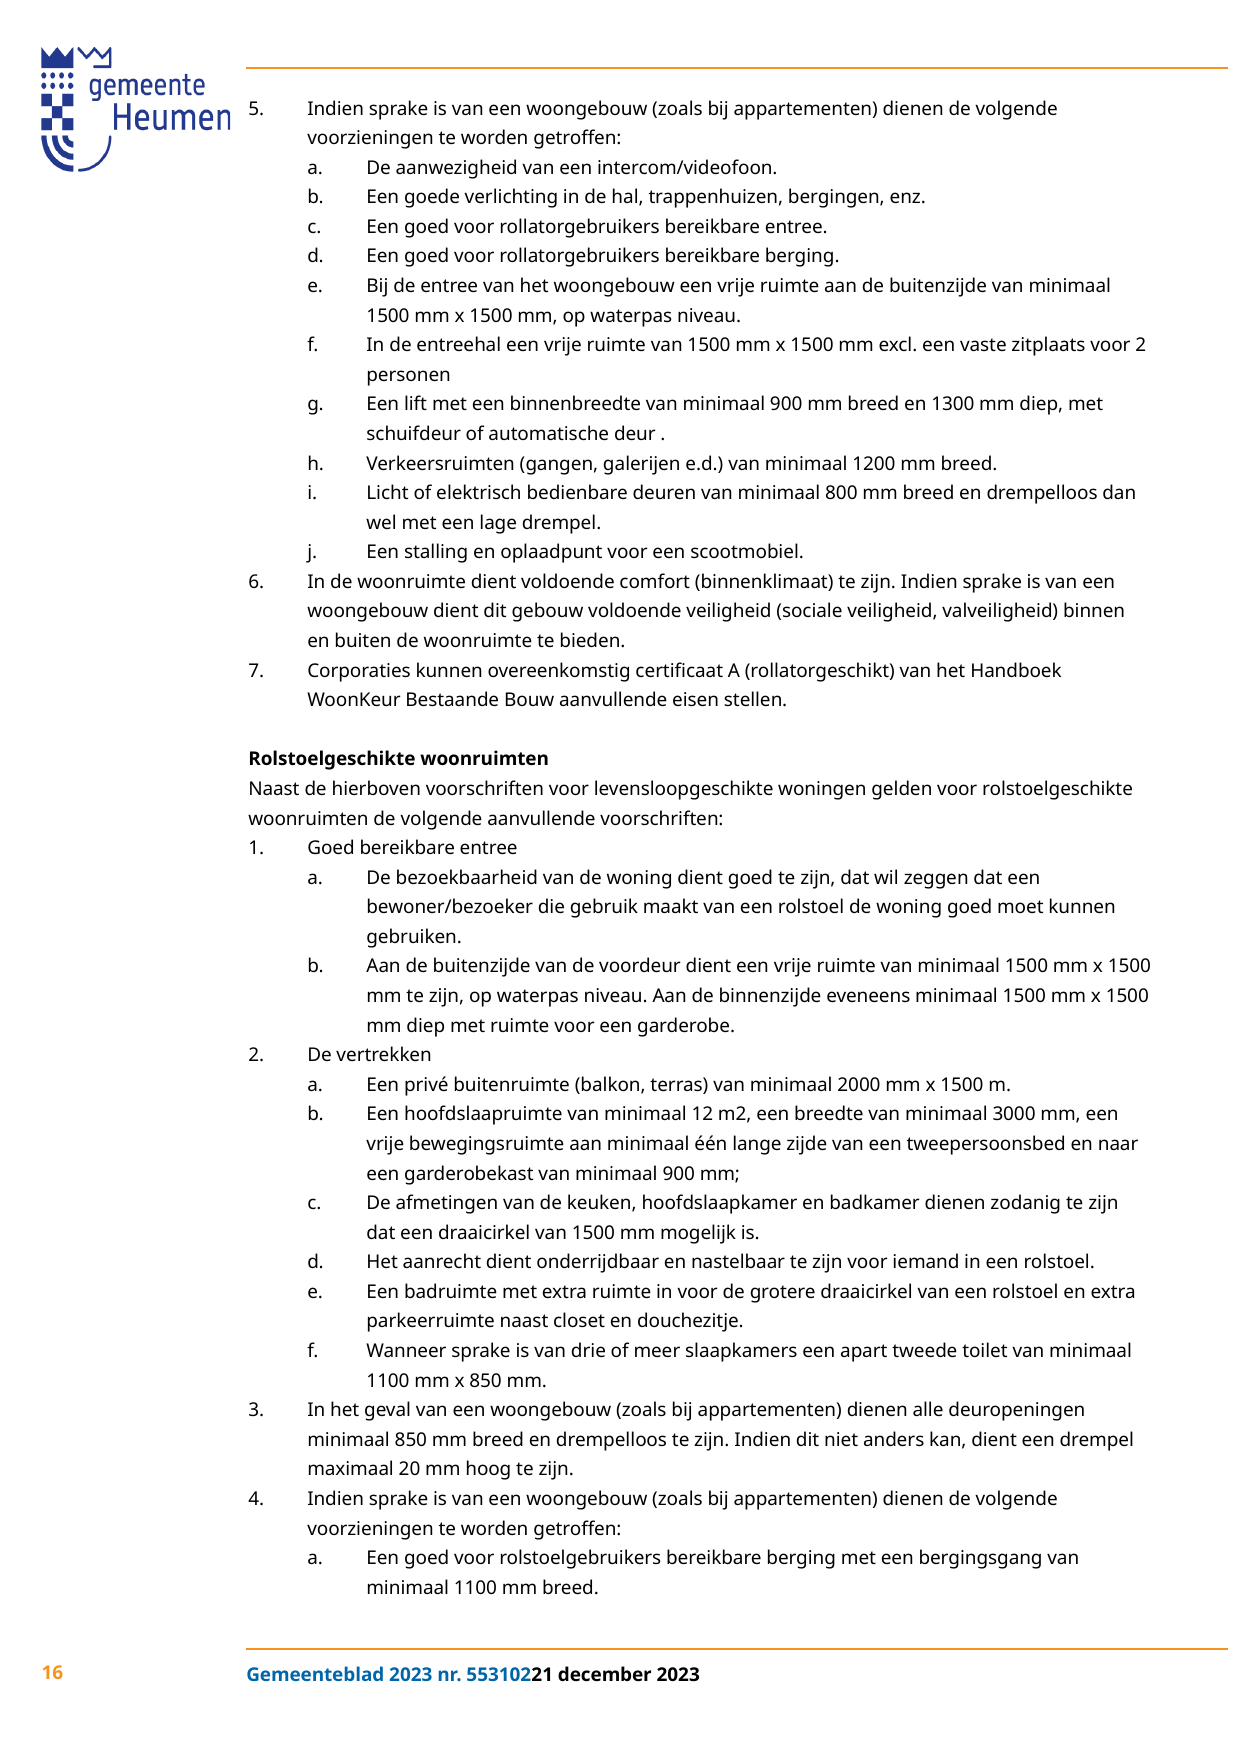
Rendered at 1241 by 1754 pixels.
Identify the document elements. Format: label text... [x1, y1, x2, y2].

list Een goed voor rollatorgebruikers bereikbare entree. [307, 213, 1152, 239]
list De aanwezigheid van een intercom/videofoon. [307, 154, 1152, 180]
list Verkeersruimten (gangen, galerijen e.d.) van minimaal 1200 mm breed. [307, 450, 1152, 476]
list De bezoekbaarheid van de woning dient goed te zijn, dat wil zeggen dat een bewoner/bezoeker die gebruik maakt van een rolstoel de woning goed moet kunnen gebruiken. [307, 864, 1152, 949]
list Indien sprake is van een woongebouw (zoals bij appartementen) dienen de volgende voorzieningen te worden getroffen: [248, 1485, 1152, 1541]
list Een goed voor rolstoelgebruikers bereikbare berging met een bergingsgang van minimaal 1100 mm breed. [307, 1544, 1152, 1600]
text Rolstoelgeschikte woonruimten [248, 746, 1152, 771]
list De vertrekken [248, 1041, 1152, 1067]
list Een badruimte met extra ruimte in voor de grotere draaicirkel van een rolstoel en extra parkeerruimte naast closet en douchezitje. [307, 1278, 1152, 1333]
list Een stalling en oplaadpunt voor een scootmobiel. [307, 538, 1152, 564]
list Bij de entree van het woongebouw een vrije ruimte aan de buitenzijde van minimaal 1500 mm x 1500 mm, op waterpas niveau. [307, 272, 1152, 328]
list Licht of elektrisch bedienbare deuren van minimaal 800 mm breed en drempelloos dan wel met een lage drempel. [307, 479, 1152, 535]
list Corporaties kunnen overeenkomstig certificaat A (rollatorgeschikt) van het Handboek WoonKeur Bestaande Bouw aanvullende eisen stellen. [248, 657, 1152, 712]
list Een goede verlichting in de hal, trappenhuizen, bergingen, enz. [307, 183, 1152, 209]
list Aan de buitenzijde van de voordeur dient een vrije ruimte van minimaal 1500 mm x 1500 mm te zijn, op waterpas niveau. Aan de binnenzijde eveneens minimaal 1500 mm x 1500 mm diep met ruimte voor een garderobe. [307, 953, 1152, 1038]
list Een hoofdslaapruimte van minimaal 12 m2, een breedte van minimaal 3000 mm, een vrije bewegingsruimte aan minimaal één lange zijde van een tweepersoonsbed en naar een garderobekast van minimaal 900 mm; [307, 1101, 1152, 1186]
list Wanneer sprake is van drie of meer slaapkamers een apart tweede toilet van minimaal 1100 mm x 850 mm. [307, 1337, 1152, 1393]
list De afmetingen van de keuken, hoofdslaapkamer en badkamer dienen zodanig te zijn dat een draaicirkel van 1500 mm mogelijk is. [307, 1189, 1152, 1245]
list Indien sprake is van een woongebouw (zoals bij appartementen) dienen de volgende voorzieningen te worden getroffen: [248, 95, 1152, 150]
list Een goed voor rollatorgebruikers bereikbare berging. [307, 243, 1152, 268]
list Een privé buitenruimte (balkon, terras) van minimaal 2000 mm x 1500 m. [307, 1071, 1152, 1097]
list In de entreehal een vrije ruimte van 1500 mm x 1500 mm excl. een vaste zitplaats voor 2 personen [307, 331, 1152, 387]
list Het aanrecht dient onderrijdbaar en nastelbaar te zijn voor iemand in een rolstoel. [307, 1248, 1152, 1274]
list Een lift met een binnenbreedte van minimaal 900 mm breed en 1300 mm diep, met schuifdeur of automatische deur . [307, 391, 1152, 446]
list In het geval van een woongebouw (zoals bij appartementen) dienen alle deuropeningen minimaal 850 mm breed en drempelloos te zijn. Indien dit niet anders kan, dient een drempel maximaal 20 mm hoog te zijn. [248, 1396, 1152, 1481]
list In de woonruimte dient voldoende comfort (binnenklimaat) te zijn. Indien sprake is van een woongebouw dient dit gebouw voldoende veiligheid (sociale veiligheid, valveiligheid) binnen en buiten de woonruimte te bieden. [248, 568, 1152, 653]
text Naast de hierboven voorschriften voor levensloopgeschikte woningen gelden voor rolstoelgeschikte woonruimten de volgende aanvullende voorschriften: [248, 775, 1152, 831]
list Goed bereikbare entree [248, 834, 1152, 860]
picture [41, 47, 231, 172]
